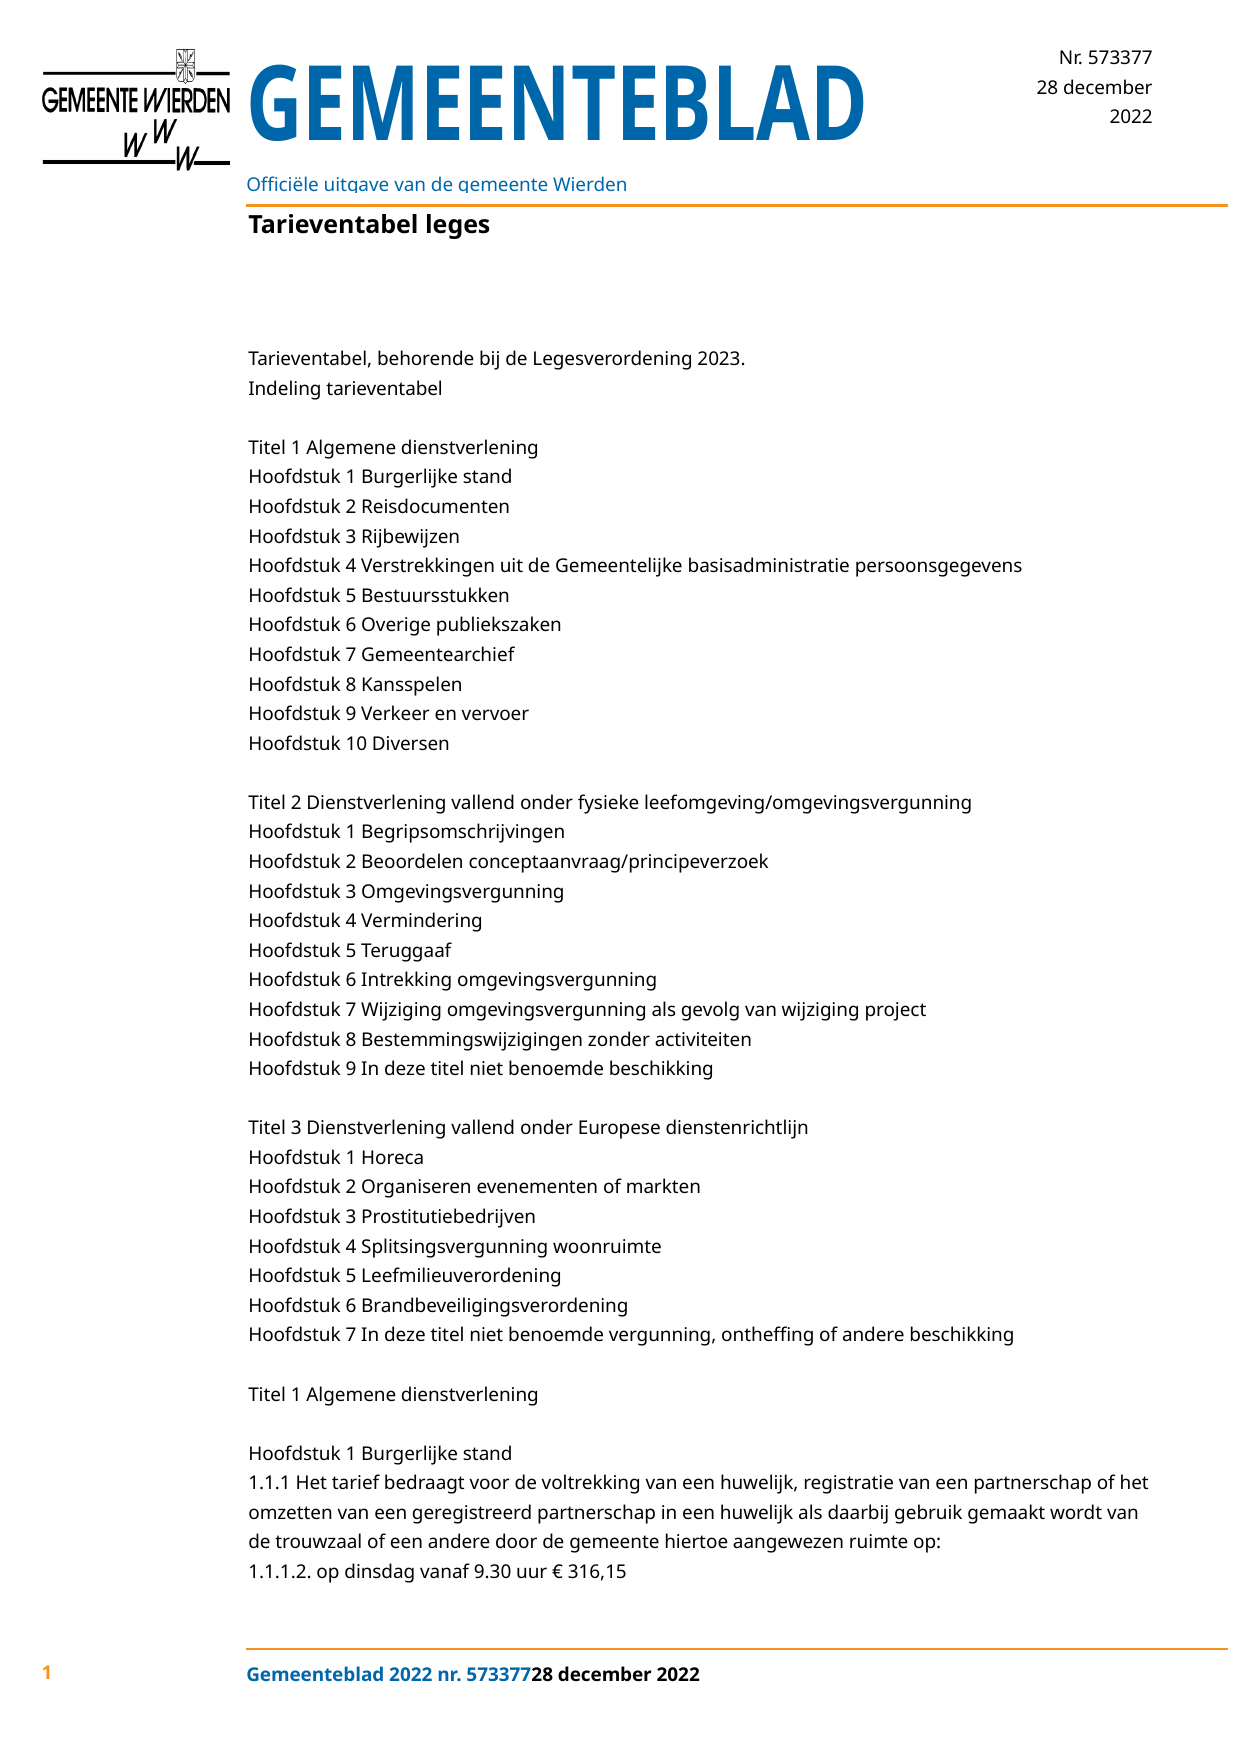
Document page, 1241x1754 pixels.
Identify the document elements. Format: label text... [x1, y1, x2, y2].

text Hoofdstuk 3 Prostitutiebedrijven [248, 1203, 1152, 1229]
text Hoofdstuk 5 Leefmilieuverordening [248, 1262, 1152, 1288]
text Hoofdstuk 1 Burgerlijke stand [248, 1440, 1152, 1466]
text Titel 2 Dienstverlening vallend onder fysieke leefomgeving/omgevingsvergunning [248, 789, 1152, 815]
text Hoofdstuk 4 Vermindering [248, 907, 1152, 933]
text Tarieventabel leges [248, 207, 1152, 241]
text Hoofdstuk 2 Beoordelen conceptaanvraag/principeverzoek [248, 848, 1152, 874]
text Hoofdstuk 9 In deze titel niet benoemde beschikking [248, 1055, 1152, 1081]
text Hoofdstuk 2 Reisdocumenten [248, 493, 1152, 519]
text 1.1.1.2. op dinsdag vanaf 9.30 uur € 316,15 [248, 1558, 1152, 1584]
text Hoofdstuk 1 Begripsomschrijvingen [248, 819, 1152, 844]
text Hoofdstuk 7 Gemeentearchief [248, 641, 1152, 667]
text Hoofdstuk 5 Teruggaaf [248, 937, 1152, 963]
text Hoofdstuk 7 In deze titel niet benoemde vergunning, ontheffing of andere beschikking [248, 1322, 1152, 1347]
text Hoofdstuk 1 Burgerlijke stand [248, 464, 1152, 489]
text Hoofdstuk 3 Omgevingsvergunning [248, 878, 1152, 903]
text Hoofdstuk 3 Rijbewijzen [248, 523, 1152, 548]
text Hoofdstuk 6 Intrekking omgevingsvergunning [248, 967, 1152, 992]
text Hoofdstuk 6 Overige publiekszaken [248, 612, 1152, 637]
text Hoofdstuk 8 Kansspelen [248, 671, 1152, 696]
text Hoofdstuk 1 Horeca [248, 1144, 1152, 1170]
text Hoofdstuk 2 Organiseren evenementen of markten [248, 1174, 1152, 1199]
text Tarieventabel, behorende bij de Legesverordening 2023. [248, 345, 1152, 371]
text Titel 1 Algemene dienstverlening [248, 1381, 1152, 1406]
text Hoofdstuk 4 Verstrekkingen uit de Gemeentelijke basisadministratie persoonsgegevens [248, 552, 1152, 578]
text Hoofdstuk 10 Diversen [248, 730, 1152, 756]
text Hoofdstuk 4 Splitsingsvergunning woonruimte [248, 1233, 1152, 1258]
text Hoofdstuk 5 Bestuursstukken [248, 582, 1152, 608]
text Hoofdstuk 7 Wijziging omgevingsvergunning als gevolg van wijziging project [248, 996, 1152, 1022]
text Indeling tarieventabel [248, 375, 1152, 401]
text Hoofdstuk 9 Verkeer en vervoer [248, 700, 1152, 726]
text Titel 1 Algemene dienstverlening [248, 434, 1152, 460]
text Titel 3 Dienstverlening vallend onder Europese dienstenrichtlijn [248, 1114, 1152, 1140]
text Hoofdstuk 8 Bestemmingswijzigingen zonder activiteiten [248, 1026, 1152, 1051]
text Hoofdstuk 6 Brandbeveiligingsverordening [248, 1292, 1152, 1318]
picture [41, 47, 231, 172]
text 1.1.1 Het tarief bedraagt voor de voltrekking van een huwelijk, registratie van een partnerschap of het omzetten van een geregistreerd partnerschap in een huwelijk als daarbij gebruik gemaakt wordt van de trouwzaal of een andere door de gemeente hiertoe aangewezen ruimte op: [248, 1469, 1152, 1554]
